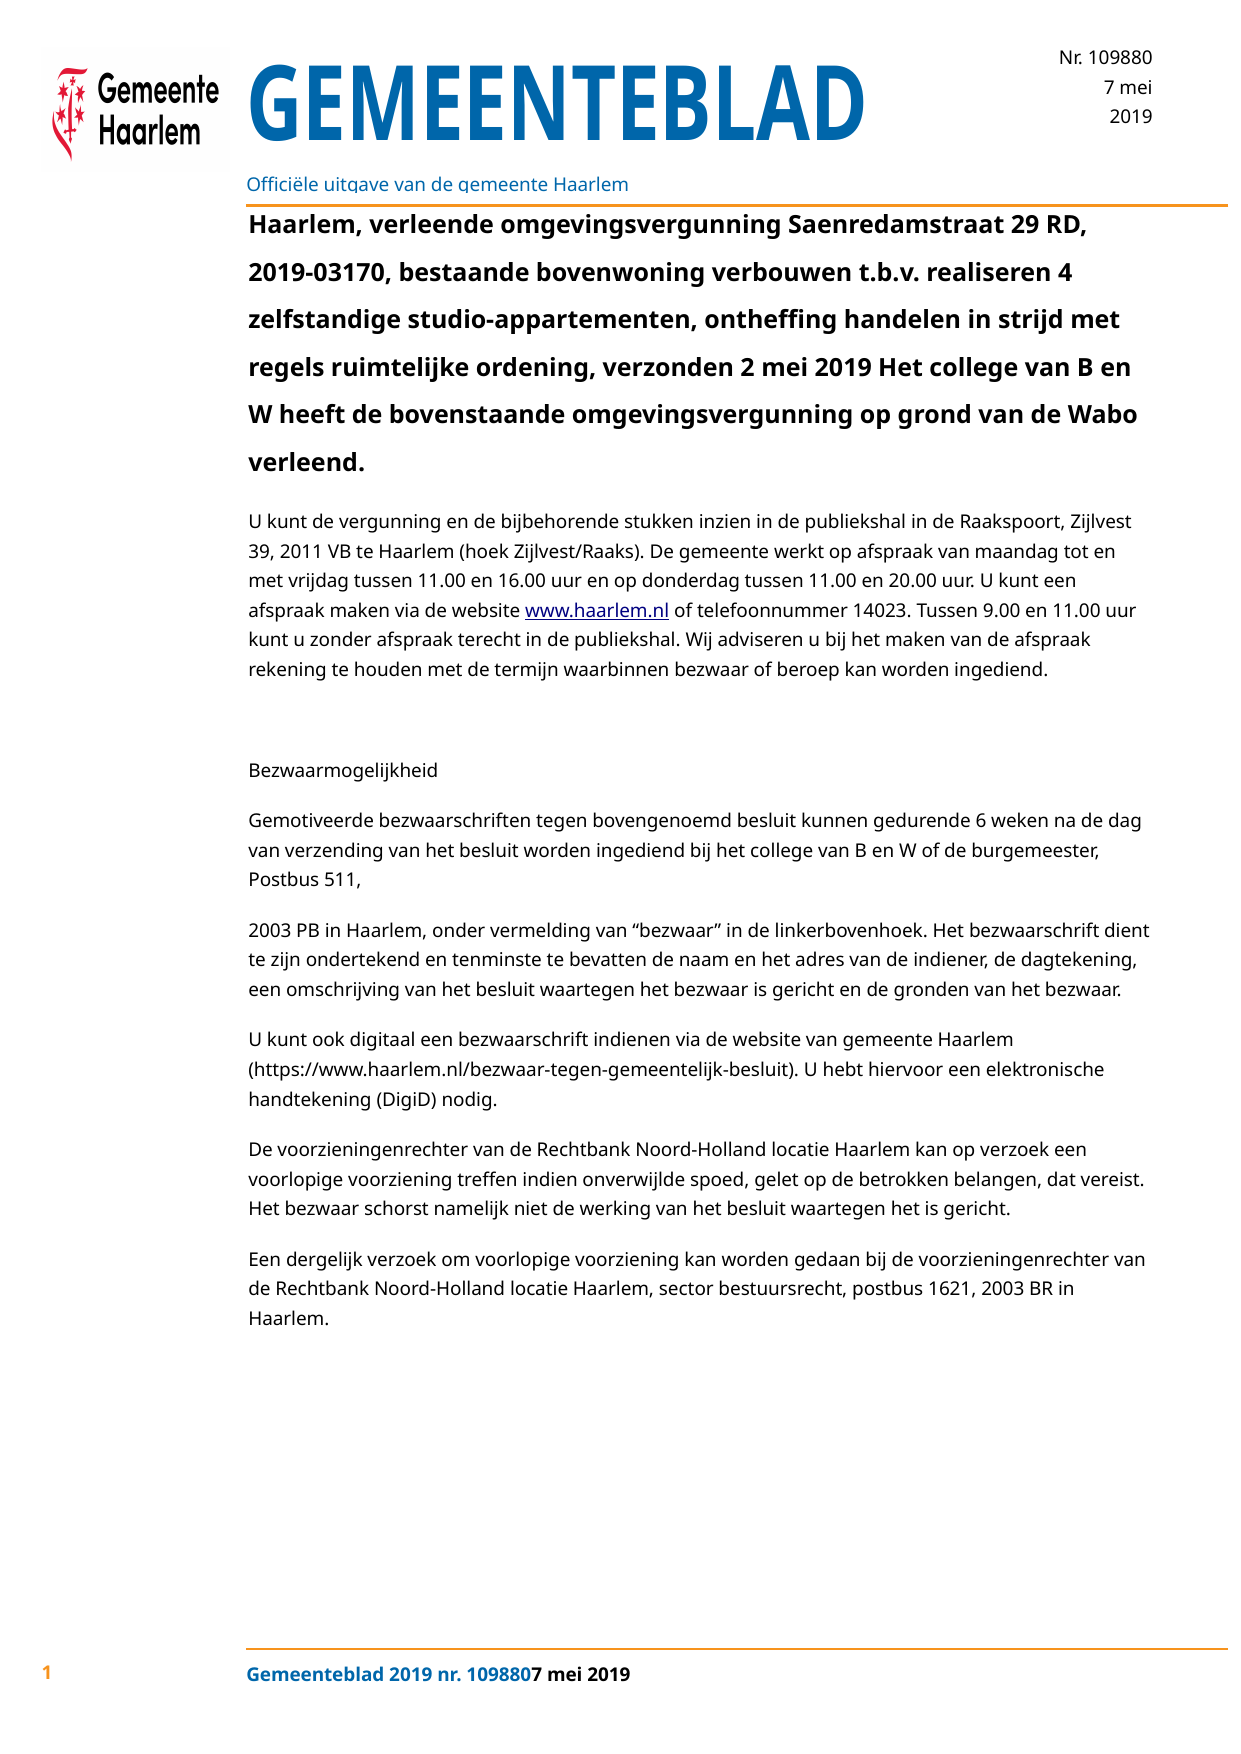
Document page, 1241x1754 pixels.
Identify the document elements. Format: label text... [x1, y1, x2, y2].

text Een dergelijk verzoek om voorlopige voorziening kan worden gedaan bij de voorzieningenrechter van de Rechtbank Noord-Holland locatie Haarlem, sector bestuursrecht, postbus 1621, 2003 BR in Haarlem. [248, 1246, 1152, 1331]
picture [41, 47, 231, 172]
text U kunt ook digitaal een bezwaarschrift indienen via de website van gemeente Haarlem (https://www.haarlem.nl/bezwaar-tegen-gemeentelijk-besluit). U hebt hiervoor een elektronische handtekening (DigiD) nodig. [248, 1027, 1152, 1112]
text U kunt de vergunning en de bijbehorende stukken inzien in de publiekshal in de Raakspoort, Zijlvest 39, 2011 VB te Haarlem (hoek Zijlvest/Raaks). De gemeente werkt op afspraak van maandag tot en met vrijdag tussen 11.00 en 16.00 uur en op donderdag tussen 11.00 en 20.00 uur. U kunt een afspraak maken via de website www.haarlem.nl of telefoonnummer 14023. Tussen 9.00 en 11.00 uur kunt u zonder afspraak terecht in de publiekshal. Wij adviseren u bij het maken van de afspraak rekening te houden met de termijn waarbinnen bezwaar of beroep kan worden ingediend. [248, 508, 1152, 682]
text Bezwaarmogelijkheid [248, 757, 1152, 783]
text 2003 PB in Haarlem, onder vermelding van “bezwaar” in de linkerbovenhoek. Het bezwaarschrift dient te zijn ondertekend en tenminste te bevatten de naam en het adres van de indiener, de dagtekening, een omschrijving van het besluit waartegen het bezwaar is gericht en de gronden van het bezwaar. [248, 917, 1152, 1002]
text Gemotiveerde bezwaarschriften tegen bovengenoemd besluit kunnen gedurende 6 weken na de dag van verzending van het besluit worden ingediend bij het college van B en W of de burgemeester, Postbus 511, [248, 807, 1152, 892]
text Haarlem, verleende omgevingsvergunning Saenredamstraat 29 RD, 2019-03170, bestaande bovenwoning verbouwen t.b.v. realiseren 4 zelfstandige studio-appartementen, ontheffing handelen in strijd met regels ruimtelijke ordening, verzonden 2 mei 2019 Het college van B en W heeft de bovenstaande omgevingsvergunning op grond van de Wabo verleend. [248, 207, 1152, 479]
text De voorzieningenrechter van de Rechtbank Noord-Holland locatie Haarlem kan op verzoek een voorlopige voorziening treffen indien onverwijlde spoed, gelet op de betrokken belangen, dat vereist. Het bezwaar schorst namelijk niet de werking van het besluit waartegen het is gericht. [248, 1136, 1152, 1221]
